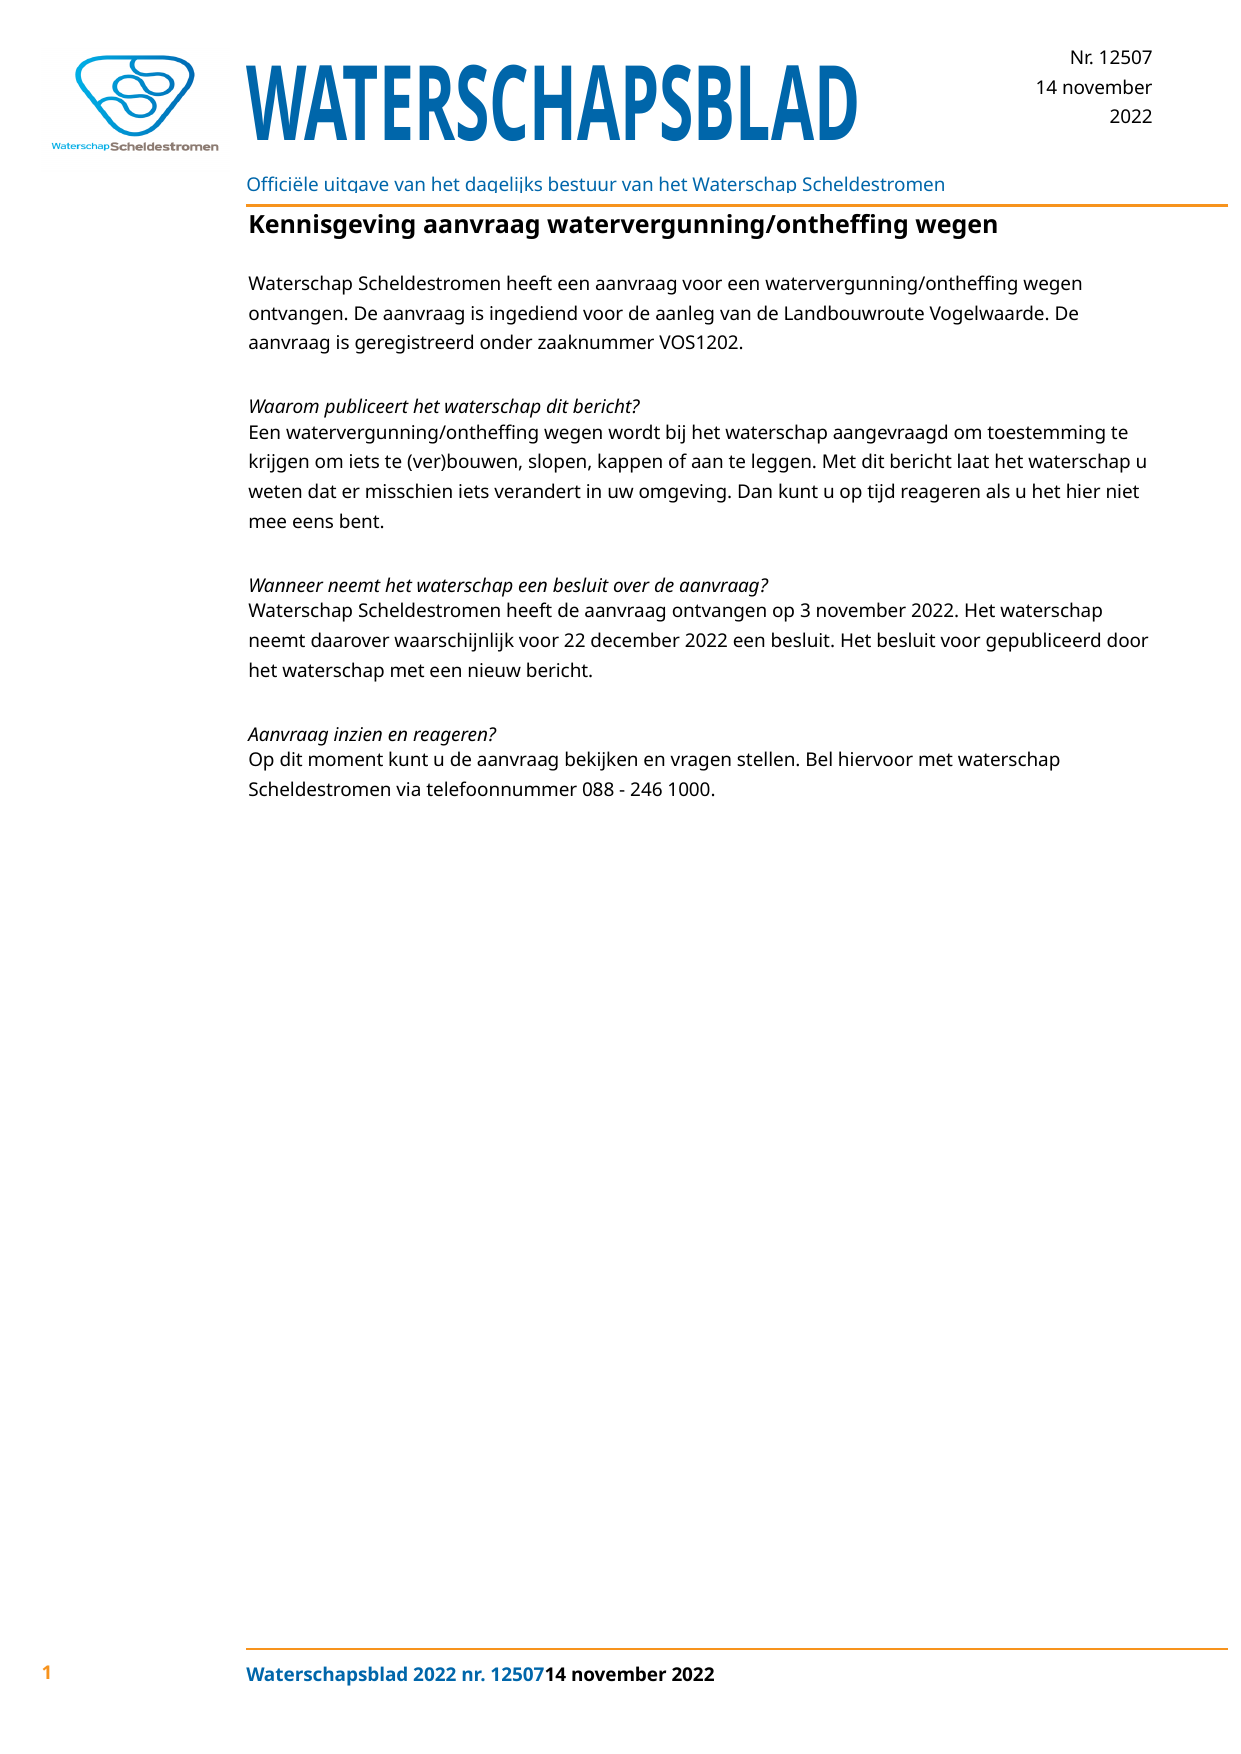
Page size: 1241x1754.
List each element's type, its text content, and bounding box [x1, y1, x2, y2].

text Aanvraag inzien en reageren? [248, 721, 1152, 746]
text Wanneer neemt het waterschap een besluit over de aanvraag? [248, 572, 1152, 598]
text Waterschap Scheldestromen heeft een aanvraag voor een watervergunning/ontheffing wegen ontvangen. De aanvraag is ingediend voor de aanleg van de Landbouwroute Vogelwaarde. De aanvraag is geregistreerd onder zaaknummer VOS1202. [248, 270, 1152, 355]
text Een watervergunning/ontheffing wegen wordt bij het waterschap aangevraagd om toestemming te krijgen om iets te (ver)bouwen, slopen, kappen of aan te leggen. Met dit bericht laat het waterschap u weten dat er misschien iets verandert in uw omgeving. Dan kunt u op tijd reageren als u het hier niet mee eens bent. [248, 419, 1152, 534]
text Waterschap Scheldestromen heeft de aanvraag ontvangen op 3 november 2022. Het waterschap neemt daarover waarschijnlijk voor 22 december 2022 een besluit. Het besluit voor gepubliceerd door het waterschap met een nieuw bericht. [248, 598, 1152, 682]
picture [41, 47, 231, 172]
text Op dit moment kunt u de aanvraag bekijken en vragen stellen. Bel hiervoor met waterschap Scheldestromen via telefoonnummer 088 - 246 1000. [248, 746, 1152, 802]
text Waarom publiceert het waterschap dit bericht? [248, 393, 1152, 419]
text Kennisgeving aanvraag watervergunning/ontheffing wegen [248, 207, 1152, 241]
